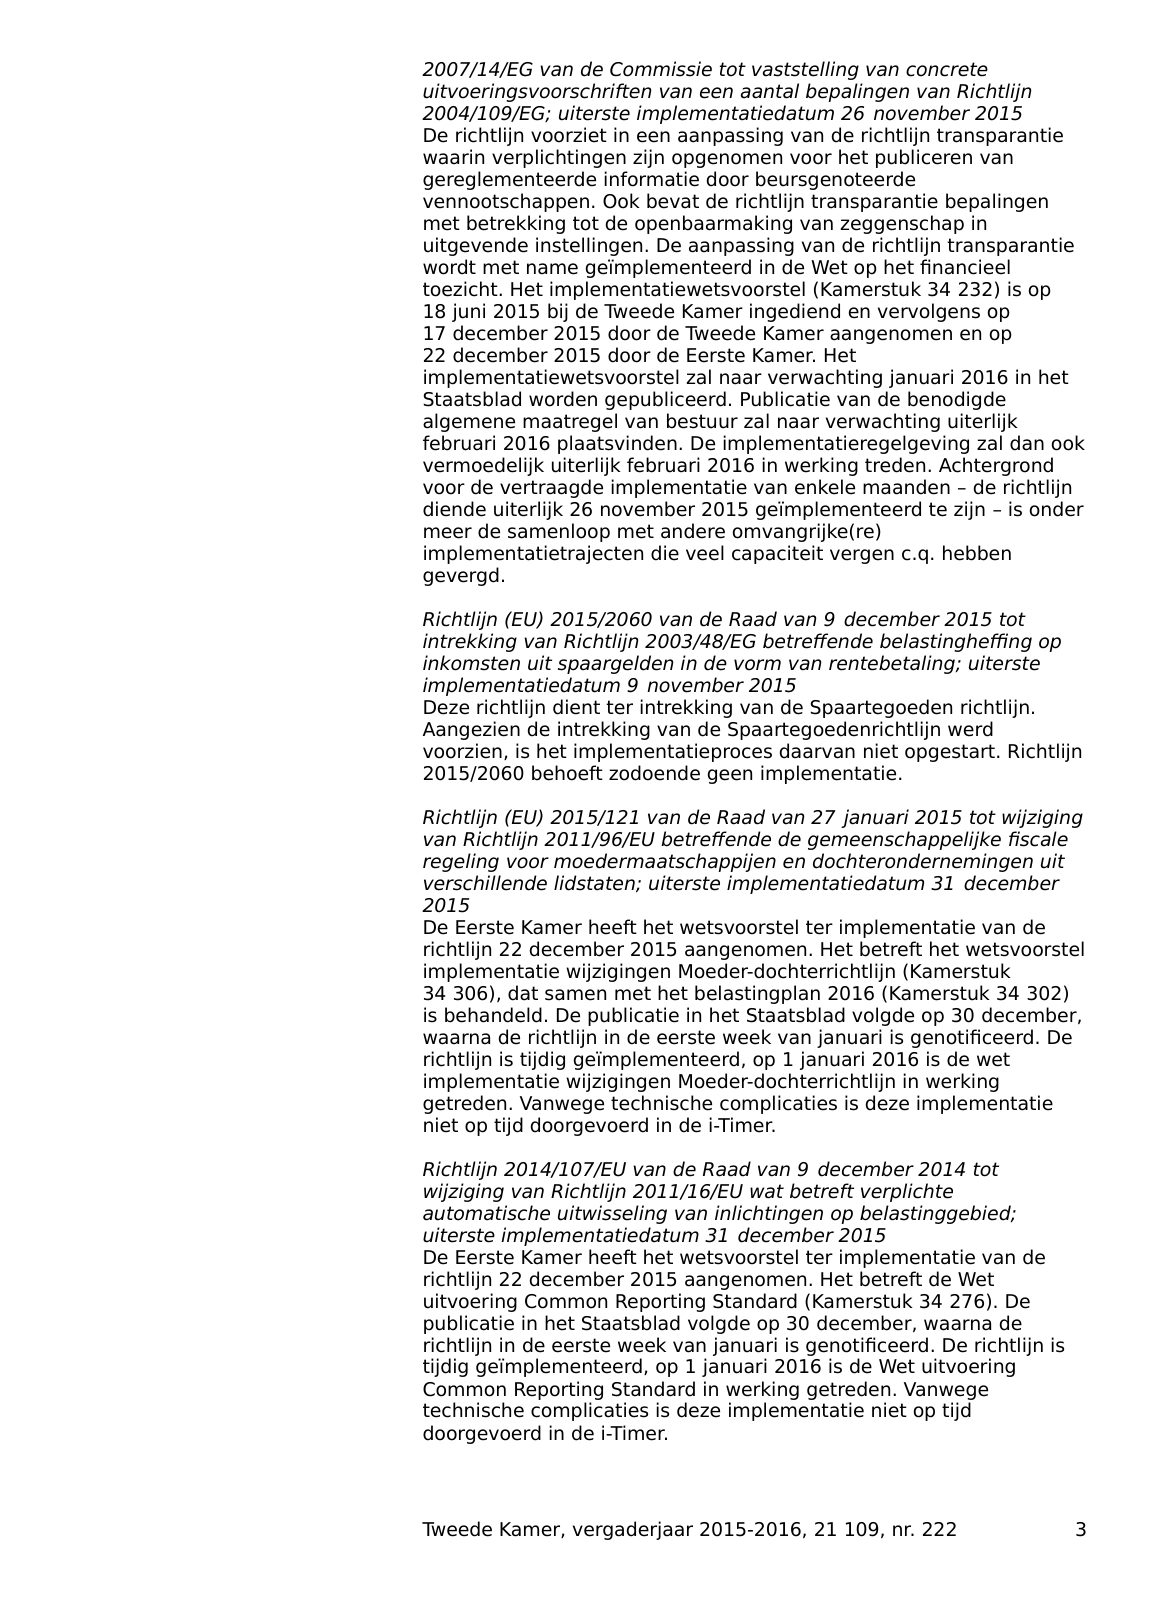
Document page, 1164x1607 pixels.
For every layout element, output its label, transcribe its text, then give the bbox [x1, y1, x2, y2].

text Aangezien de intrekking van de Spaartegoedenrichtlijn werd voorzien, is het implementatieproces daarvan niet opgestart. Richtlijn 2015/2060 behoeft zodoende geen implementatie. [422, 719, 1087, 784]
text De Eerste Kamer heeft het wetsvoorstel ter implementatie van de richtlijn 22 december 2015 aangenomen. Het betreft het wetsvoorstel implementatie wijzigingen Moeder-dochterrichtlijn (Kamerstuk 34 306), dat samen met het belastingplan 2016 (Kamerstuk 34 302) is behandeld. De publicatie in het Staatsblad volgde op 30 december, waarna de richtlijn in de eerste week van januari is genotificeerd. De richtlijn is tijdig geïmplementeerd, op 1 januari 2016 is de wet implementatie wijzigingen Moeder-dochterrichtlijn in werking getreden. Vanwege technische complicaties is deze implementatie niet op tijd doorgevoerd in de i-Timer. [422, 917, 1087, 1136]
text De Eerste Kamer heeft het wetsvoorstel ter implementatie van de richtlijn 22 december 2015 aangenomen. Het betreft de Wet uitvoering Common Reporting Standard (Kamerstuk 34 276). De publicatie in het Staatsblad volgde op 30 december, waarna de richtlijn in de eerste week van januari is genotificeerd. De richtlijn is tijdig geïmplementeerd, op 1 januari 2016 is de Wet uitvoering Common Reporting Standard in werking getreden. Vanwege technische complicaties is deze implementatie niet op tijd doorgevoerd in de i-Timer. [422, 1247, 1087, 1444]
text De richtlijn voorziet in een aanpassing van de richtlijn transparantie waarin verplichtingen zijn opgenomen voor het publiceren van gereglementeerde informatie door beursgenoteerde vennootschappen. Ook bevat de richtlijn transparantie bepalingen met betrekking tot de openbaarmaking van zeggenschap in uitgevende instellingen. De aanpassing van de richtlijn transparantie wordt met name geïmplementeerd in de Wet op het financieel toezicht. Het implementatiewetsvoorstel (Kamerstuk 34 232) is op 18 juni 2015 bij de Tweede Kamer ingediend en vervolgens op 17 december 2015 door de Tweede Kamer aangenomen en op 22 december 2015 door de Eerste Kamer. Het implementatiewetsvoorstel zal naar verwachting januari 2016 in het Staatsblad worden gepubliceerd. Publicatie van de benodigde algemene maatregel van bestuur zal naar verwachting uiterlijk februari 2016 plaatsvinden. De implementatieregelgeving zal dan ook vermoedelijk uiterlijk februari 2016 in werking treden. Achtergrond voor de vertraagde implementatie van enkele maanden – de richtlijn diende uiterlijk 26 november 2015 geïmplementeerd te zijn – is onder meer de samenloop met andere omvangrijke(re) implementatietrajecten die veel capaciteit vergen c.q. hebben gevergd. [422, 125, 1087, 587]
text 2007/14/EG van de Commissie tot vaststelling van concrete uitvoeringsvoorschriften van een aantal bepalingen van Richtlijn 2004/109/EG; uiterste implementatiedatum 26 november 2015 [422, 59, 1087, 125]
text Deze richtlijn dient ter intrekking van de Spaartegoeden richtlijn. [422, 697, 1087, 719]
text Richtlijn (EU) 2015/2060 van de Raad van 9 december 2015 tot intrekking van Richtlijn 2003/48/EG betreffende belastingheffing op inkomsten uit spaargelden in de vorm van rentebetaling; uiterste implementatiedatum 9 november 2015 [422, 609, 1087, 697]
text Richtlijn 2014/107/EU van de Raad van 9 december 2014 tot wijziging van Richtlijn 2011/16/EU wat betreft verplichte automatische uitwisseling van inlichtingen op belastinggebied; uiterste implementatiedatum 31 december 2015 [422, 1159, 1087, 1247]
text Richtlijn (EU) 2015/121 van de Raad van 27 januari 2015 tot wijziging van Richtlijn 2011/96/EU betreffende de gemeenschappelijke fiscale regeling voor moedermaatschappijen en dochterondernemingen uit verschillende lidstaten; uiterste implementatiedatum 31 december 2015 [422, 807, 1087, 917]
